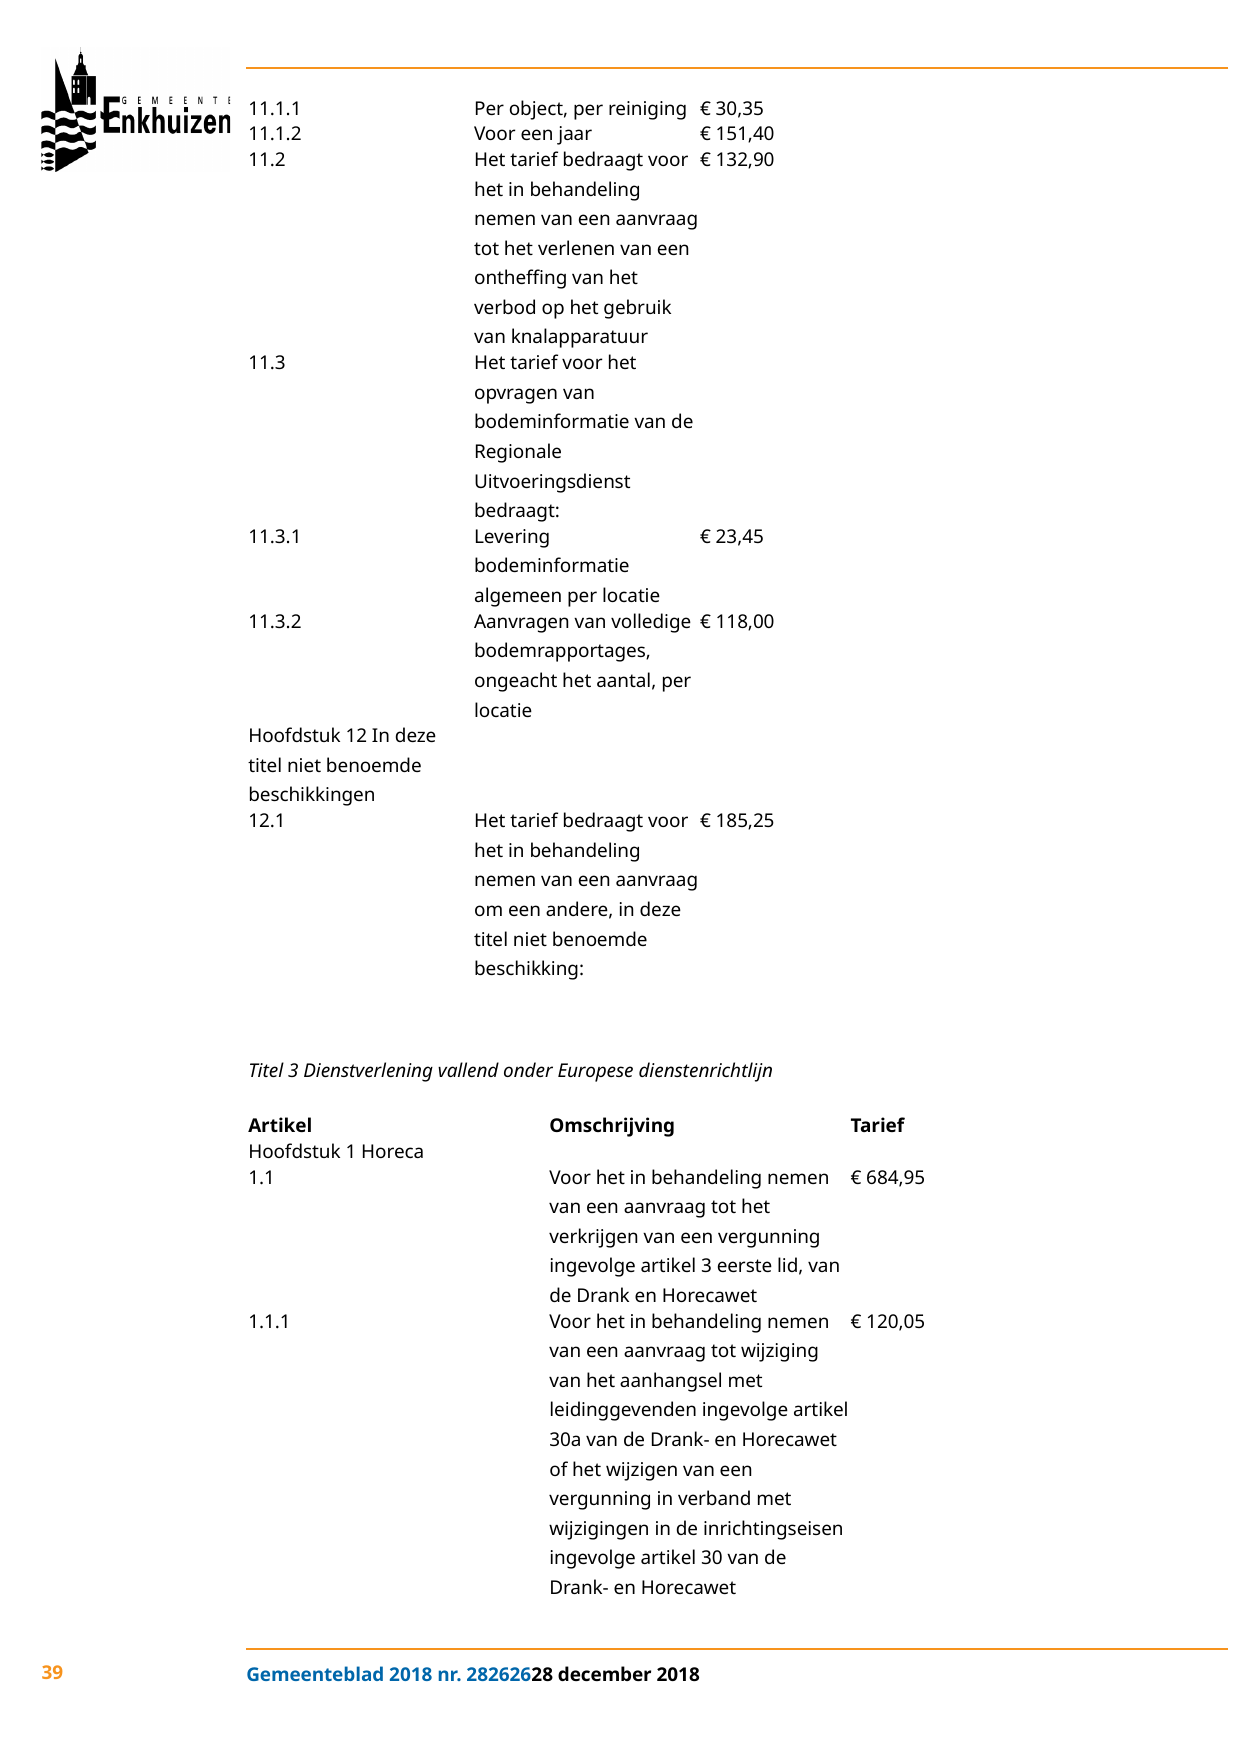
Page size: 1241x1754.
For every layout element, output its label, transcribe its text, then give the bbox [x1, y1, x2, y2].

table_cell € 151,40 [700, 121, 926, 146]
table_cell Voor het in behandeling nemen van een aanvraag tot wijziging van het aanhangsel met leidinggevenden ingevolge artikel 30a van de Drank- en Horecawet of het wijzigen van een vergunning in verband met wijzigingen in de inrichtingseisen ingevolge artikel 30 van de Drank- en Horecawet [549, 1308, 850, 1600]
table_cell 11.2 [248, 146, 474, 349]
table_cell Per object, per reiniging [474, 95, 700, 121]
table_cell Het tarief voor het opvragen van bodeminformatie van de Regionale Uitvoeringsdienst bedraagt: [474, 350, 700, 523]
table_cell [926, 121, 1152, 146]
table_cell [926, 808, 1152, 981]
text Titel 3 Dienstverlening vallend onder Europese dienstenrichtlijn [248, 1057, 1152, 1083]
table_cell Voor een jaar [474, 121, 700, 146]
table_header Artikel [248, 1113, 549, 1138]
table_header Tarief [850, 1113, 1152, 1138]
table_cell € 185,25 [700, 808, 926, 981]
picture [41, 47, 231, 172]
table_header Omschrijving [549, 1113, 850, 1138]
table_cell € 23,45 [700, 523, 926, 608]
table_cell [700, 350, 926, 523]
table_cell 1.1.1 [248, 1308, 549, 1600]
table_cell 1.1 [248, 1164, 549, 1308]
table_cell [926, 95, 1152, 121]
table_cell € 132,90 [700, 146, 926, 349]
table_cell € 118,00 [700, 608, 926, 722]
table_cell 11.3 [248, 350, 474, 523]
table_cell Hoofdstuk 12 In deze titel niet benoemde beschikkingen [248, 723, 474, 807]
table_cell [926, 146, 1152, 349]
table_cell Hoofdstuk 1 Horeca [248, 1138, 549, 1164]
table_cell € 120,05 [850, 1308, 1152, 1600]
table_cell 11.1.2 [248, 121, 474, 146]
table_cell 12.1 [248, 808, 474, 981]
table_cell Het tarief bedraagt voor het in behandeling nemen van een aanvraag tot het verlenen van een ontheffing van het verbod op het gebruik van knalapparatuur [474, 146, 700, 349]
table_cell 11.1.1 [248, 95, 474, 121]
table_cell 11.3.2 [248, 608, 474, 722]
table_cell [926, 523, 1152, 608]
table_cell € 30,35 [700, 95, 926, 121]
table_cell Levering bodeminformatie algemeen per locatie [474, 523, 700, 608]
table_cell Aanvragen van volledige bodemrapportages, ongeacht het aantal, per locatie [474, 608, 700, 722]
table_cell [926, 350, 1152, 523]
table_cell 11.3.1 [248, 523, 474, 608]
table_cell Voor het in behandeling nemen van een aanvraag tot het verkrijgen van een vergunning ingevolge artikel 3 eerste lid, van de Drank en Horecawet [549, 1164, 850, 1308]
table_cell € 684,95 [850, 1164, 1152, 1308]
table_cell [926, 608, 1152, 722]
table_cell Het tarief bedraagt voor het in behandeling nemen van een aanvraag om een andere, in deze titel niet benoemde beschikking: [474, 808, 700, 981]
